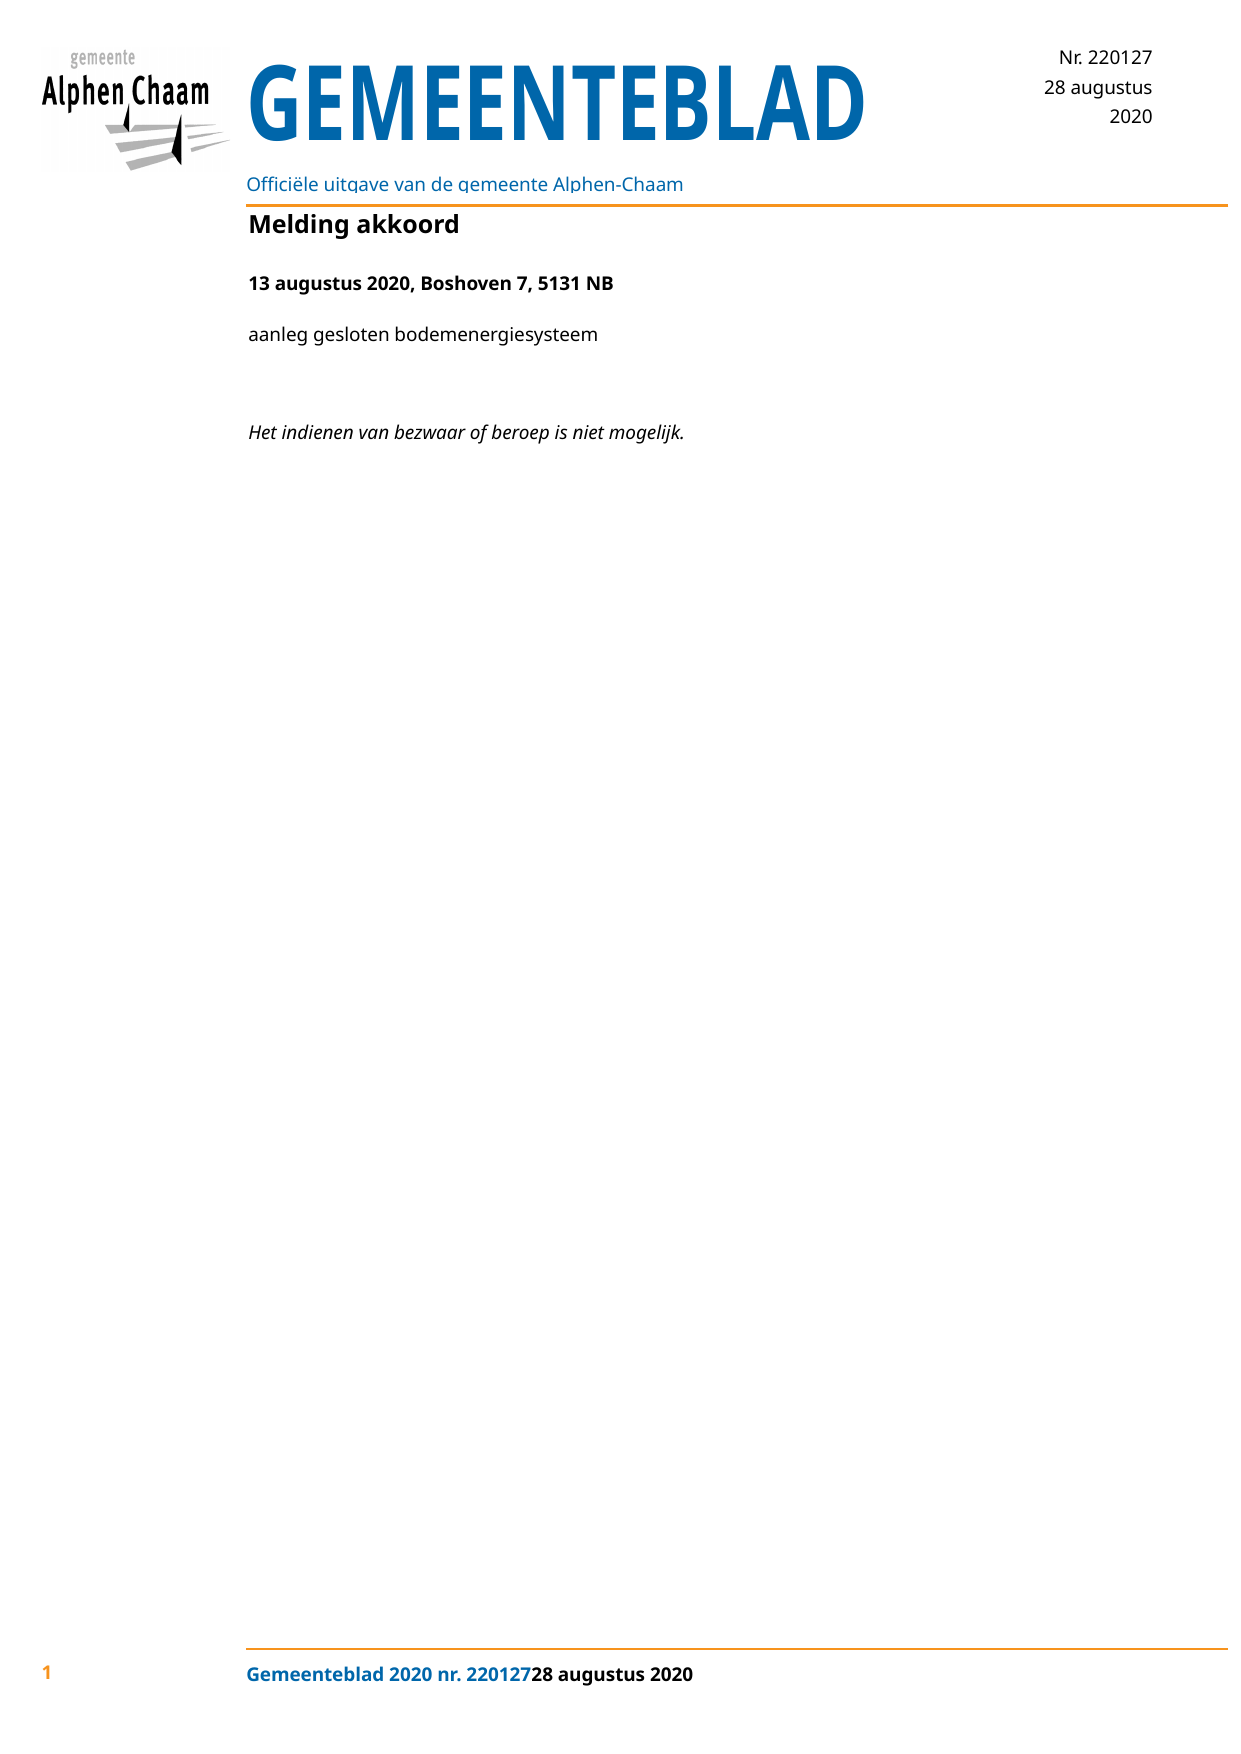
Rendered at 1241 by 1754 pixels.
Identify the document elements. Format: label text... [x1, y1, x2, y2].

text Melding akkoord [248, 207, 1152, 241]
text Het indienen van bezwaar of beroep is niet mogelijk. [248, 419, 1152, 445]
picture [41, 47, 231, 172]
text aanleg gesloten bodemenergiesysteem [248, 321, 1152, 346]
text 13 augustus 2020, Boshoven 7, 5131 NB [248, 270, 1152, 296]
